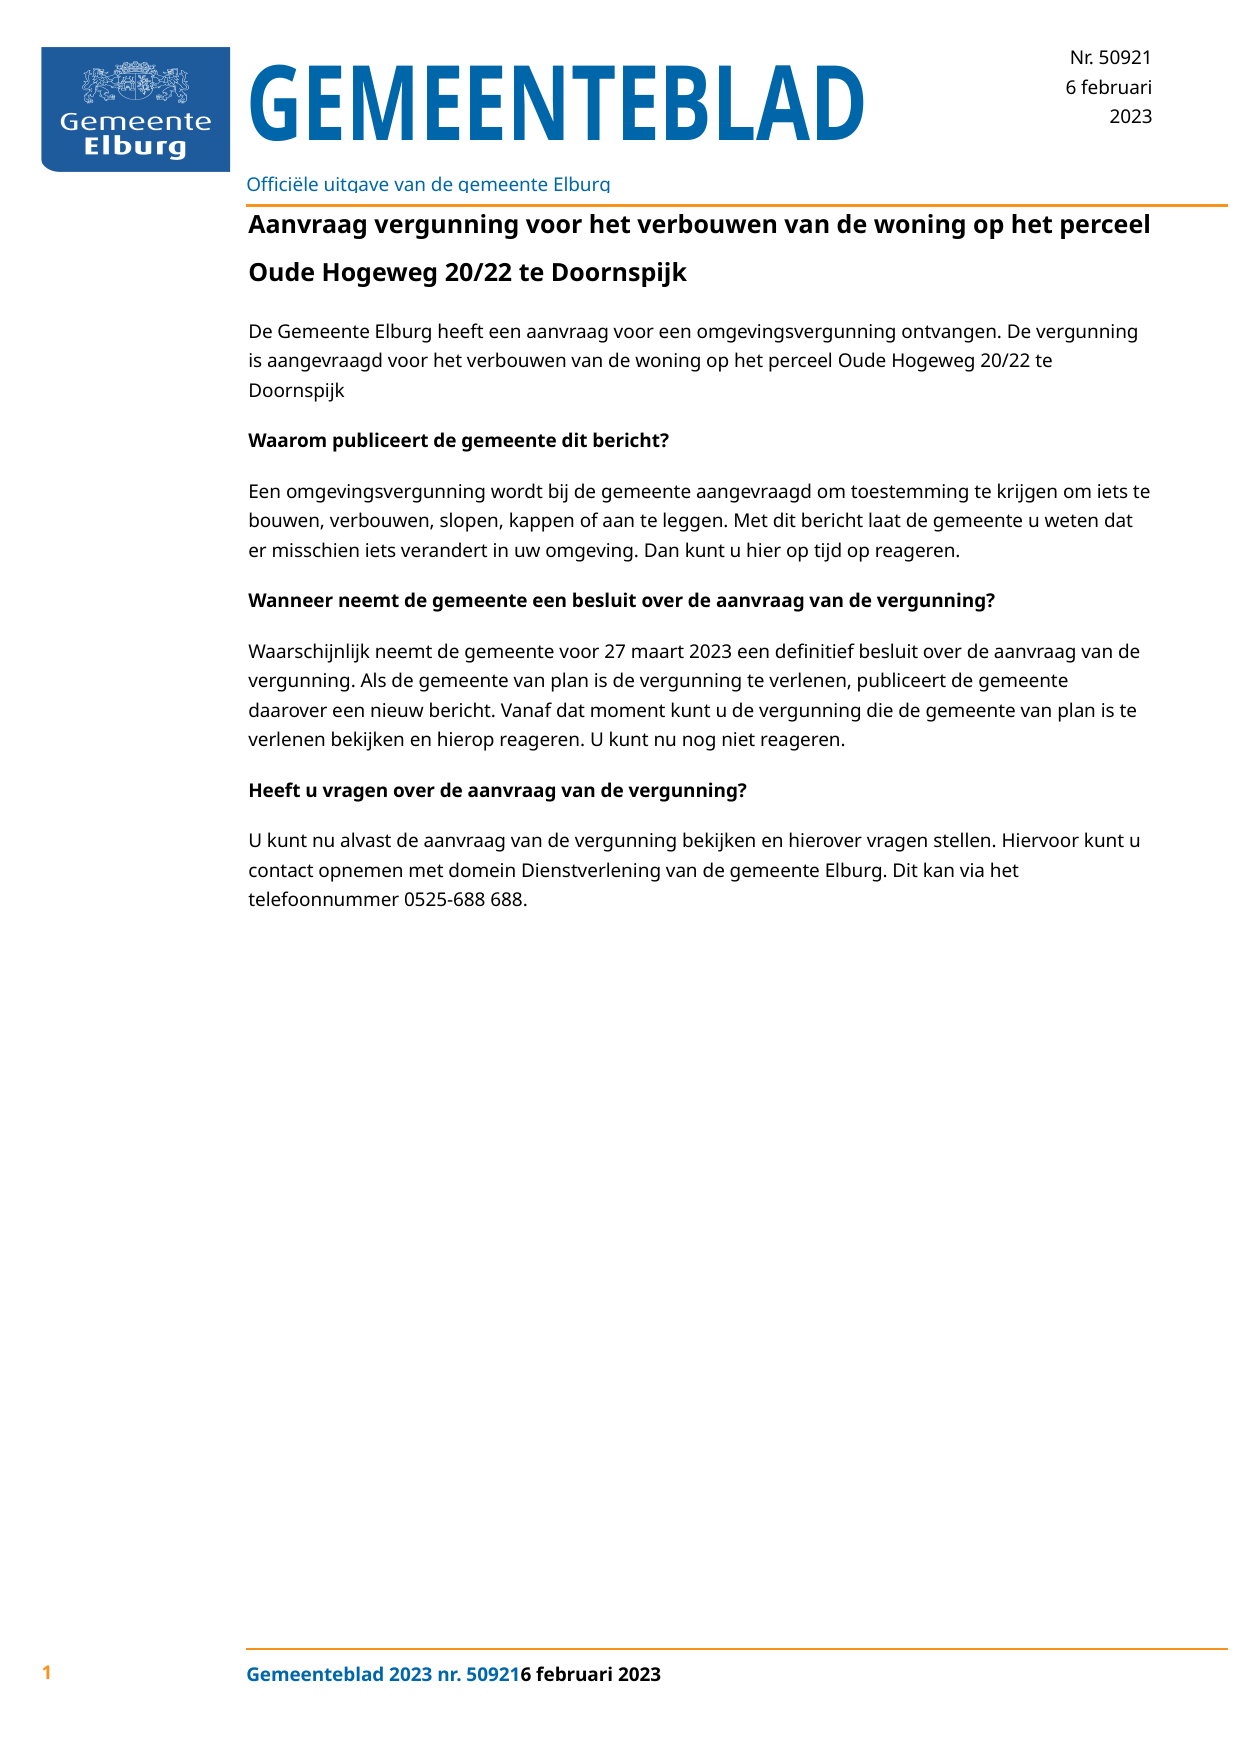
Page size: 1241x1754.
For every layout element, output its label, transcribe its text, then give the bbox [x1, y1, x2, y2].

picture [41, 47, 231, 172]
text Wanneer neemt de gemeente een besluit over de aanvraag van de vergunning? [248, 587, 1152, 613]
text De Gemeente Elburg heeft een aanvraag voor een omgevingsvergunning ontvangen. De vergunning is aangevraagd voor het verbouwen van de woning op het perceel Oude Hogeweg 20/22 te Doornspijk [248, 318, 1152, 403]
text Aanvraag vergunning voor het verbouwen van de woning op het perceel Oude Hogeweg 20/22 te Doornspijk [248, 207, 1152, 288]
text U kunt nu alvast de aanvraag van de vergunning bekijken en hierover vragen stellen. Hiervoor kunt u contact opnemen met domein Dienstverlening van de gemeente Elburg. Dit kan via het telefoonnummer 0525-688 688. [248, 827, 1152, 912]
text Een omgevingsvergunning wordt bij de gemeente aangevraagd om toestemming te krijgen om iets te bouwen, verbouwen, slopen, kappen of aan te leggen. Met dit bericht laat de gemeente u weten dat er misschien iets verandert in uw omgeving. Dan kunt u hier op tijd op reageren. [248, 478, 1152, 563]
text Waarom publiceert de gemeente dit bericht? [248, 427, 1152, 453]
text Waarschijnlijk neemt de gemeente voor 27 maart 2023 een definitief besluit over de aanvraag van de vergunning. Als de gemeente van plan is de vergunning te verlenen, publiceert de gemeente daarover een nieuw bericht. Vanaf dat moment kunt u de vergunning die de gemeente van plan is te verlenen bekijken en hierop reageren. U kunt nu nog niet reageren. [248, 638, 1152, 752]
text Heeft u vragen over de aanvraag van de vergunning? [248, 777, 1152, 803]
